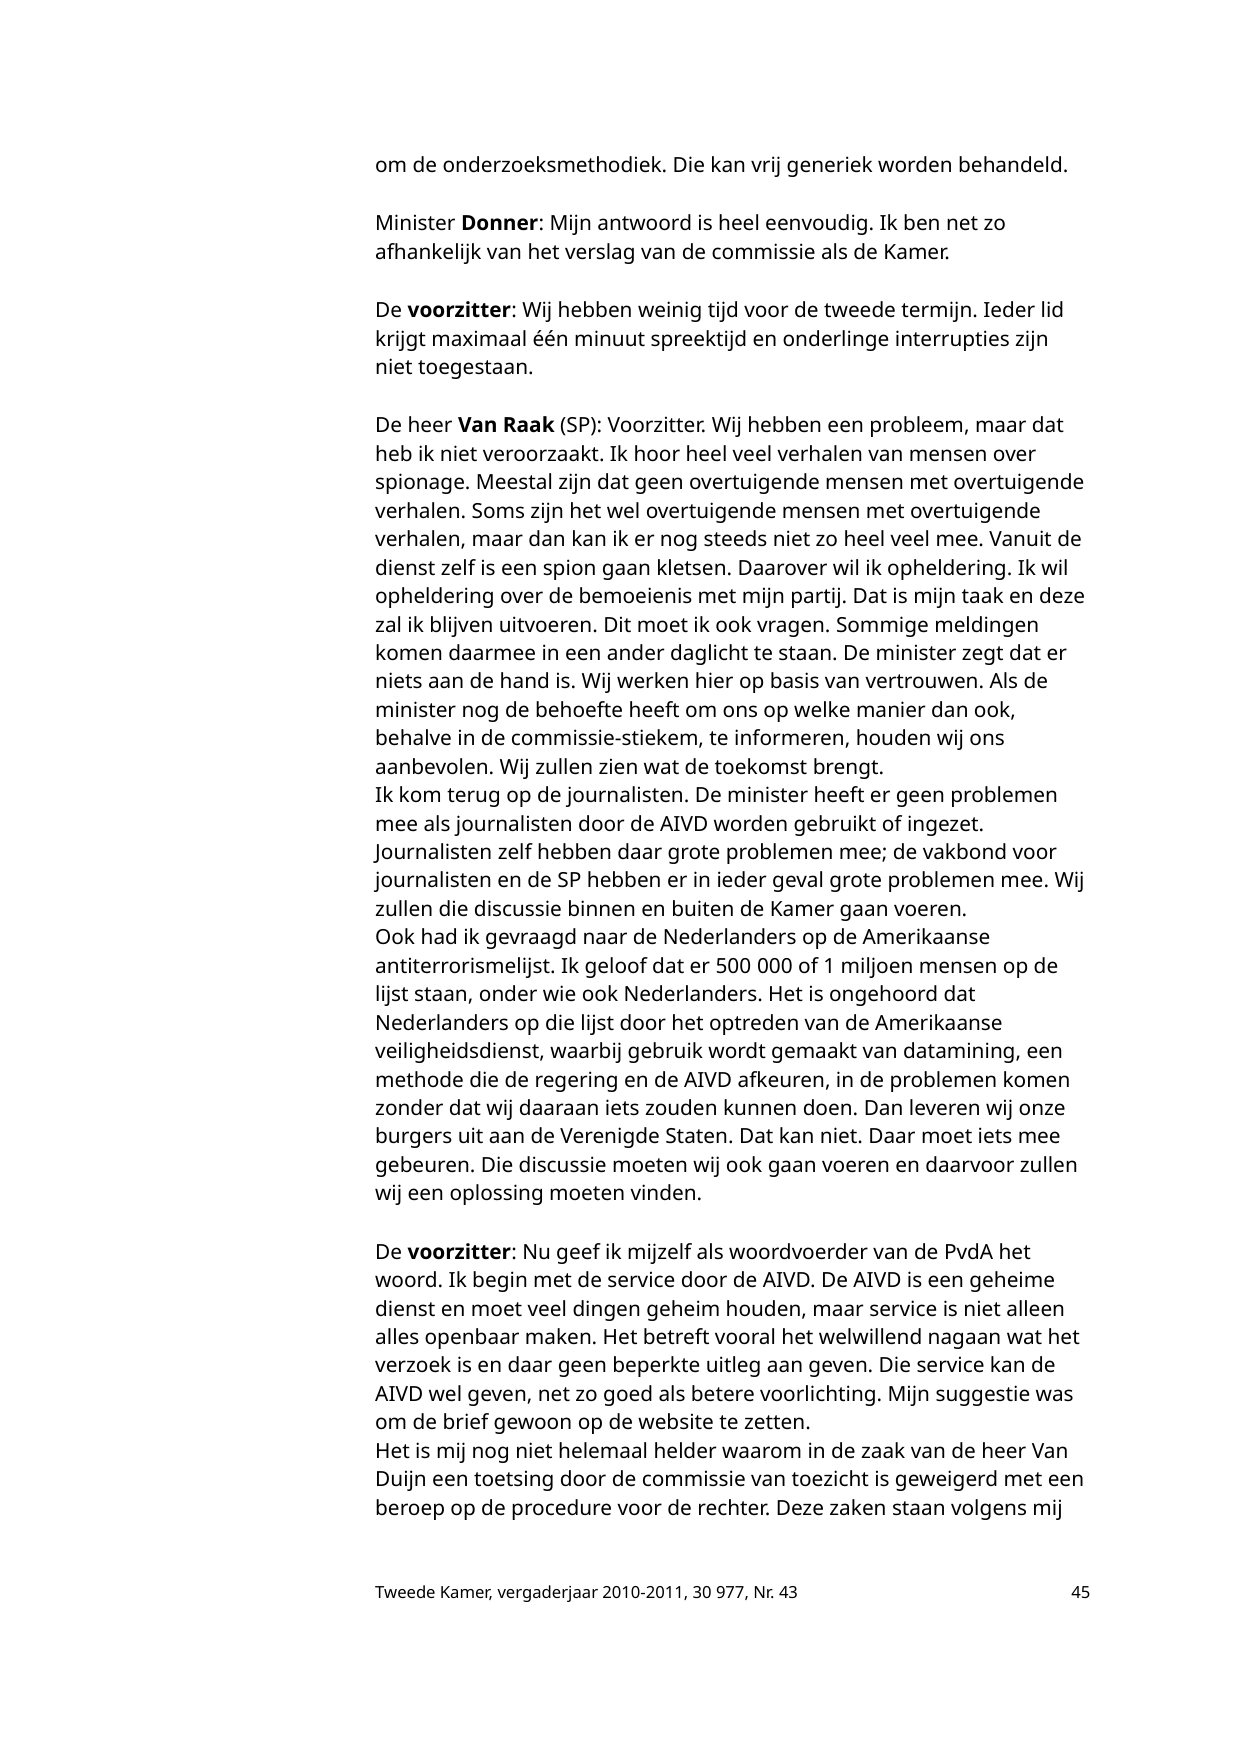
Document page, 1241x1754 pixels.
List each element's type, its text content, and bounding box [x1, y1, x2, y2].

text De voorzitter: Wij hebben weinig tijd voor de tweede termijn. Ieder lid krijgt maximaal één minuut spreektijd en onderlinge interrupties zijn niet toegestaan. [375, 295, 1090, 381]
text De heer Van Raak (SP): Voorzitter. Wij hebben een probleem, maar dat heb ik niet veroorzaakt. Ik hoor heel veel verhalen van mensen over spionage. Meestal zijn dat geen overtuigende mensen met overtuigende verhalen. Soms zijn het wel overtuigende mensen met overtuigende verhalen, maar dan kan ik er nog steeds niet zo heel veel mee. Vanuit de dienst zelf is een spion gaan kletsen. Daarover wil ik opheldering. Ik wil opheldering over de bemoeienis met mijn partij. Dat is mijn taak en deze zal ik blijven uitvoeren. Dit moet ik ook vragen. Sommige meldingen komen daarmee in een ander daglicht te staan. De minister zegt dat er niets aan de hand is. Wij werken hier op basis van vertrouwen. Als de minister nog de behoefte heeft om ons op welke manier dan ook, behalve in de commissie-stiekem, te informeren, houden wij ons aanbevolen. Wij zullen zien wat de toekomst brengt. [375, 411, 1090, 780]
text De voorzitter: Nu geef ik mijzelf als woordvoerder van de PvdA het woord. Ik begin met de service door de AIVD. De AIVD is een geheime dienst en moet veel dingen geheim houden, maar service is niet alleen alles openbaar maken. Het betreft vooral het welwillend nagaan wat het verzoek is en daar geen beperkte uitleg aan geven. Die service kan de AIVD wel geven, net zo goed als betere voorlichting. Mijn suggestie was om de brief gewoon op de website te zetten. [375, 1237, 1090, 1436]
text Ook had ik gevraagd naar de Nederlanders op de Amerikaanse antiterrorismelijst. Ik geloof dat er 500 000 of 1 miljoen mensen op de lijst staan, onder wie ook Nederlanders. Het is ongehoord dat Nederlanders op die lijst door het optreden van de Amerikaanse veiligheidsdienst, waarbij gebruik wordt gemaakt van datamining, een methode die de regering en de AIVD afkeuren, in de problemen komen zonder dat wij daaraan iets zouden kunnen doen. Dan leveren wij onze burgers uit aan de Verenigde Staten. Dat kan niet. Daar moet iets mee gebeuren. Die discussie moeten wij ook gaan voeren en daarvoor zullen wij een oplossing moeten vinden. [375, 922, 1090, 1207]
text Minister Donner: Mijn antwoord is heel eenvoudig. Ik ben net zo afhankelijk van het verslag van de commissie als de Kamer. [375, 208, 1090, 265]
text Het is mij nog niet helemaal helder waarom in de zaak van de heer Van Duijn een toetsing door de commissie van toezicht is geweigerd met een beroep op de procedure voor de rechter. Deze zaken staan volgens mij [375, 1436, 1090, 1521]
text om de onderzoeksmethodiek. Die kan vrij generiek worden behandeld. [375, 150, 1090, 178]
text Ik kom terug op de journalisten. De minister heeft er geen problemen mee als journalisten door de AIVD worden gebruikt of ingezet. Journalisten zelf hebben daar grote problemen mee; de vakbond voor journalisten en de SP hebben er in ieder geval grote problemen mee. Wij zullen die discussie binnen en buiten de Kamer gaan voeren. [375, 780, 1090, 922]
